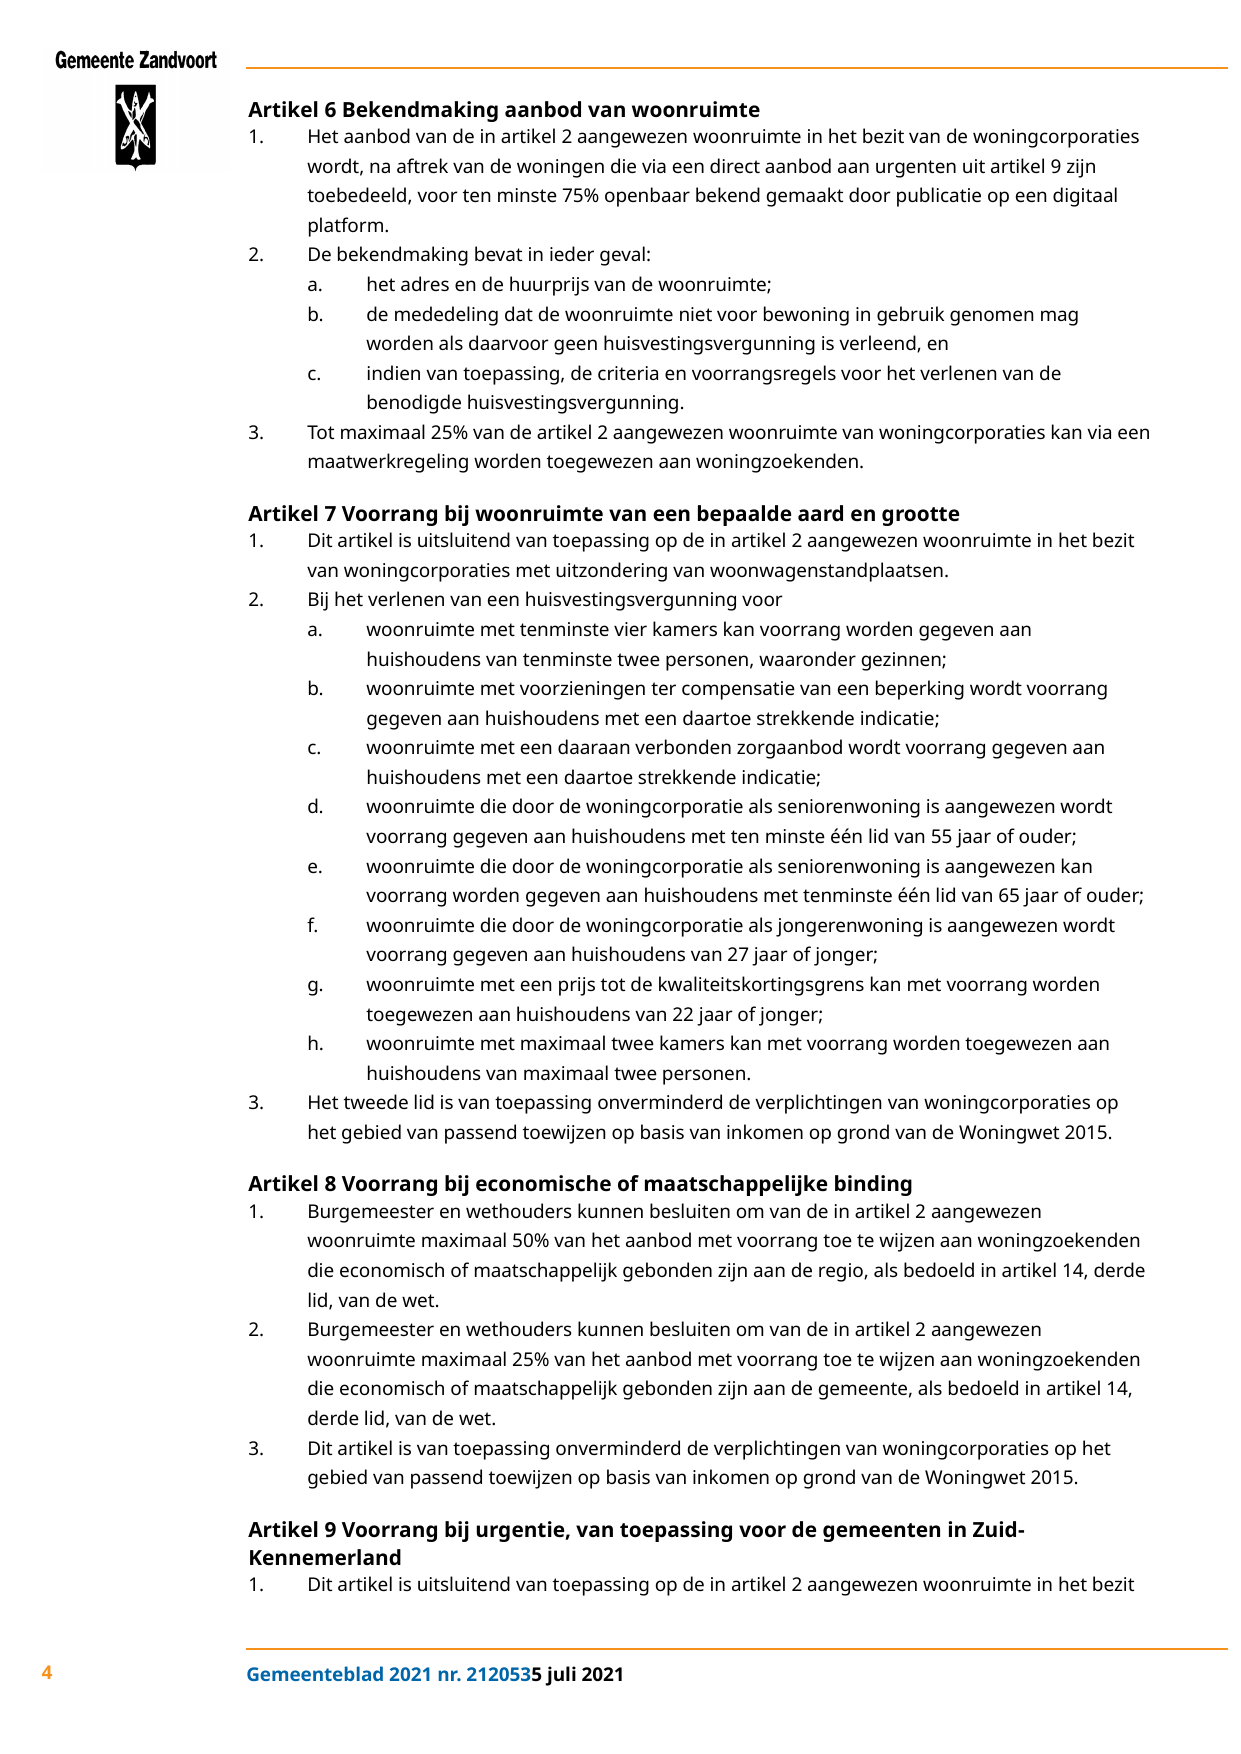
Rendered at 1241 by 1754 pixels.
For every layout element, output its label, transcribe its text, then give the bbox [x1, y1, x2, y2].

list Dit artikel is uitsluitend van toepassing op de in artikel 2 aangewezen woonruimte in het bezit van woningcorporaties met uitzondering van woonwagenstandplaatsen. [248, 527, 1152, 583]
list het adres en de huurprijs van de woonruimte; [307, 271, 1152, 297]
list indien van toepassing, de criteria en voorrangsregels voor het verlenen van de benodigde huisvestingsvergunning. [307, 360, 1152, 415]
list woonruimte die door de woningcorporatie als seniorenwoning is aangewezen wordt voorrang gegeven aan huishoudens met ten minste één lid van 55 jaar of ouder; [307, 794, 1152, 849]
text Artikel 9 Voorrang bij urgentie, van toepassing voor de gemeenten in Zuid-Kennemerland [248, 1515, 1152, 1572]
text Artikel 8 Voorrang bij economische of maatschappelijke binding [248, 1169, 1152, 1198]
list Burgemeester en wethouders kunnen besluiten om van de in artikel 2 aangewezen woonruimte maximaal 25% van het aanbod met voorrang toe te wijzen aan woningzoekenden die economisch of maatschappelijk gebonden zijn aan de gemeente, als bedoeld in artikel 14, derde lid, van de wet. [248, 1316, 1152, 1431]
list woonruimte met een daaraan verbonden zorgaanbod wordt voorrang gegeven aan huishoudens met een daartoe strekkende indicatie; [307, 734, 1152, 790]
list woonruimte met tenminste vier kamers kan voorrang worden gegeven aan huishoudens van tenminste twee personen, waaronder gezinnen; [307, 616, 1152, 672]
list Bij het verlenen van een huisvestingsvergunning voor [248, 587, 1152, 612]
list woonruimte met voorzieningen ter compensatie van een beperking wordt voorrang gegeven aan huishoudens met een daartoe strekkende indicatie; [307, 675, 1152, 731]
list De bekendmaking bevat in ieder geval: [248, 242, 1152, 267]
list woonruimte met een prijs tot de kwaliteitskortingsgrens kan met voorrang worden toegewezen aan huishoudens van 22 jaar of jonger; [307, 971, 1152, 1027]
list Dit artikel is uitsluitend van toepassing op de in artikel 2 aangewezen woonruimte in het bezit [248, 1572, 1152, 1597]
list Burgemeester en wethouders kunnen besluiten om van de in artikel 2 aangewezen woonruimte maximaal 50% van het aanbod met voorrang toe te wijzen aan woningzoekenden die economisch of maatschappelijk gebonden zijn aan de regio, als bedoeld in artikel 14, derde lid, van de wet. [248, 1198, 1152, 1312]
list woonruimte die door de woningcorporatie als seniorenwoning is aangewezen kan voorrang worden gegeven aan huishoudens met tenminste één lid van 65 jaar of ouder; [307, 853, 1152, 908]
list Tot maximaal 25% van de artikel 2 aangewezen woonruimte van woningcorporaties kan via een maatwerkregeling worden toegewezen aan woningzoekenden. [248, 419, 1152, 474]
list de mededeling dat de woonruimte niet voor bewoning in gebruik genomen mag worden als daarvoor geen huisvestingsvergunning is verleend, en [307, 301, 1152, 356]
picture [41, 47, 231, 172]
list Het aanbod van de in artikel 2 aangewezen woonruimte in het bezit van de woningcorporaties wordt, na aftrek van de woningen die via een direct aanbod aan urgenten uit artikel 9 zijn toebedeeld, voor ten minste 75% openbaar bekend gemaakt door publicatie op een digitaal platform. [248, 123, 1152, 238]
list Het tweede lid is van toepassing onverminderd de verplichtingen van woningcorporaties op het gebied van passend toewijzen op basis van inkomen op grond van de Woningwet 2015. [248, 1089, 1152, 1145]
text Artikel 6 Bekendmaking aanbod van woonruimte [248, 95, 1152, 123]
text Artikel 7 Voorrang bij woonruimte van een bepaalde aard en grootte [248, 499, 1152, 527]
list woonruimte die door de woningcorporatie als jongerenwoning is aangewezen wordt voorrang gegeven aan huishoudens van 27 jaar of jonger; [307, 912, 1152, 967]
list woonruimte met maximaal twee kamers kan met voorrang worden toegewezen aan huishoudens van maximaal twee personen. [307, 1030, 1152, 1086]
list Dit artikel is van toepassing onverminderd de verplichtingen van woningcorporaties op het gebied van passend toewijzen op basis van inkomen op grond van de Woningwet 2015. [248, 1435, 1152, 1490]
